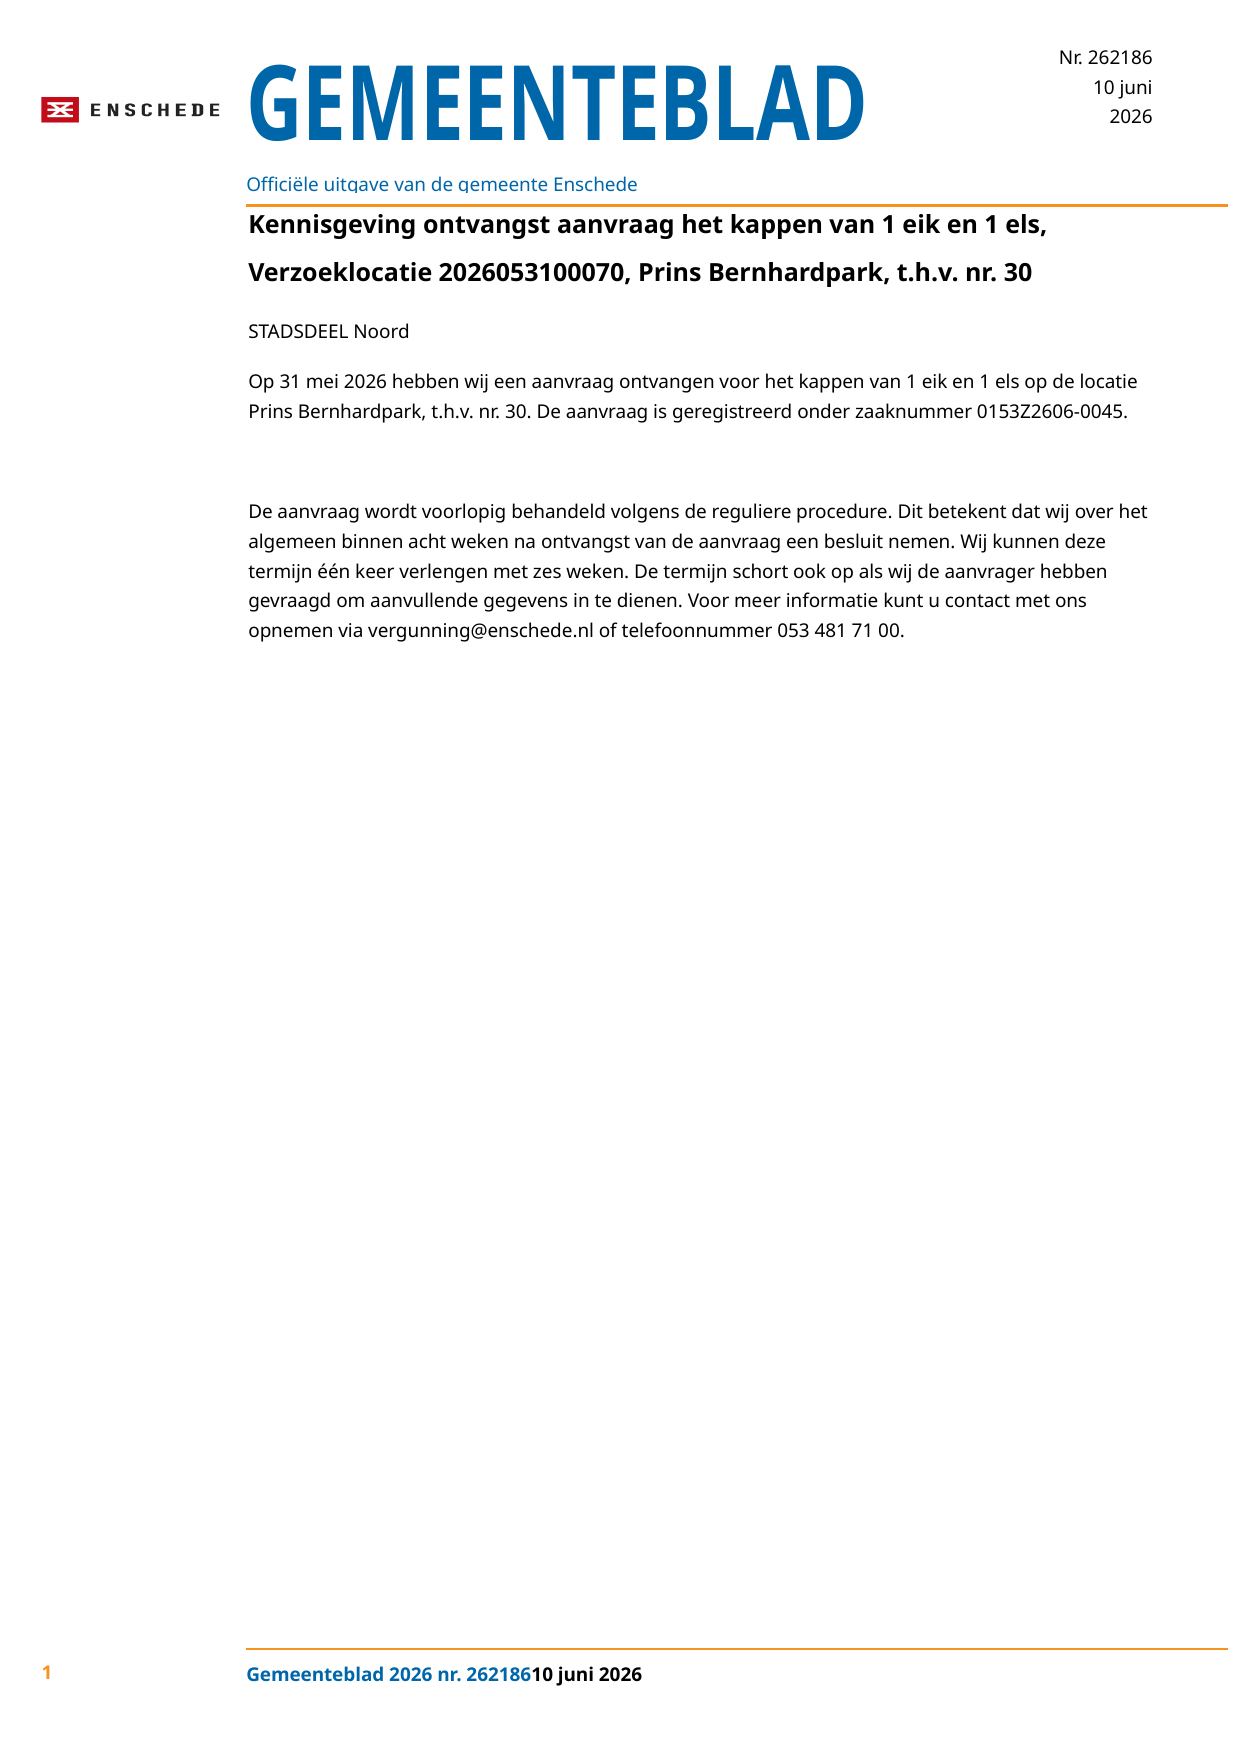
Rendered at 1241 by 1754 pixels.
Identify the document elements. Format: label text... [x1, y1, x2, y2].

picture [41, 47, 231, 172]
text Kennisgeving ontvangst aanvraag het kappen van 1 eik en 1 els, Verzoeklocatie 2026053100070, Prins Bernhardpark, t.h.v. nr. 30 [248, 207, 1152, 288]
text De aanvraag wordt voorlopig behandeld volgens de reguliere procedure. Dit betekent dat wij over het algemeen binnen acht weken na ontvangst van de aanvraag een besluit nemen. Wij kunnen deze termijn één keer verlengen met zes weken. De termijn schort ook op als wij de aanvrager hebben gevraagd om aanvullende gegevens in te dienen. Voor meer informatie kunt u contact met ons opnemen via vergunning@enschede.nl of telefoonnummer 053 481 71 00. [248, 499, 1152, 643]
text STADSDEEL Noord [248, 318, 1152, 344]
text Op 31 mei 2026 hebben wij een aanvraag ontvangen voor het kappen van 1 eik en 1 els op de locatie Prins Bernhardpark, t.h.v. nr. 30. De aanvraag is geregistreerd onder zaaknummer 0153Z2606-0045. [248, 368, 1152, 424]
